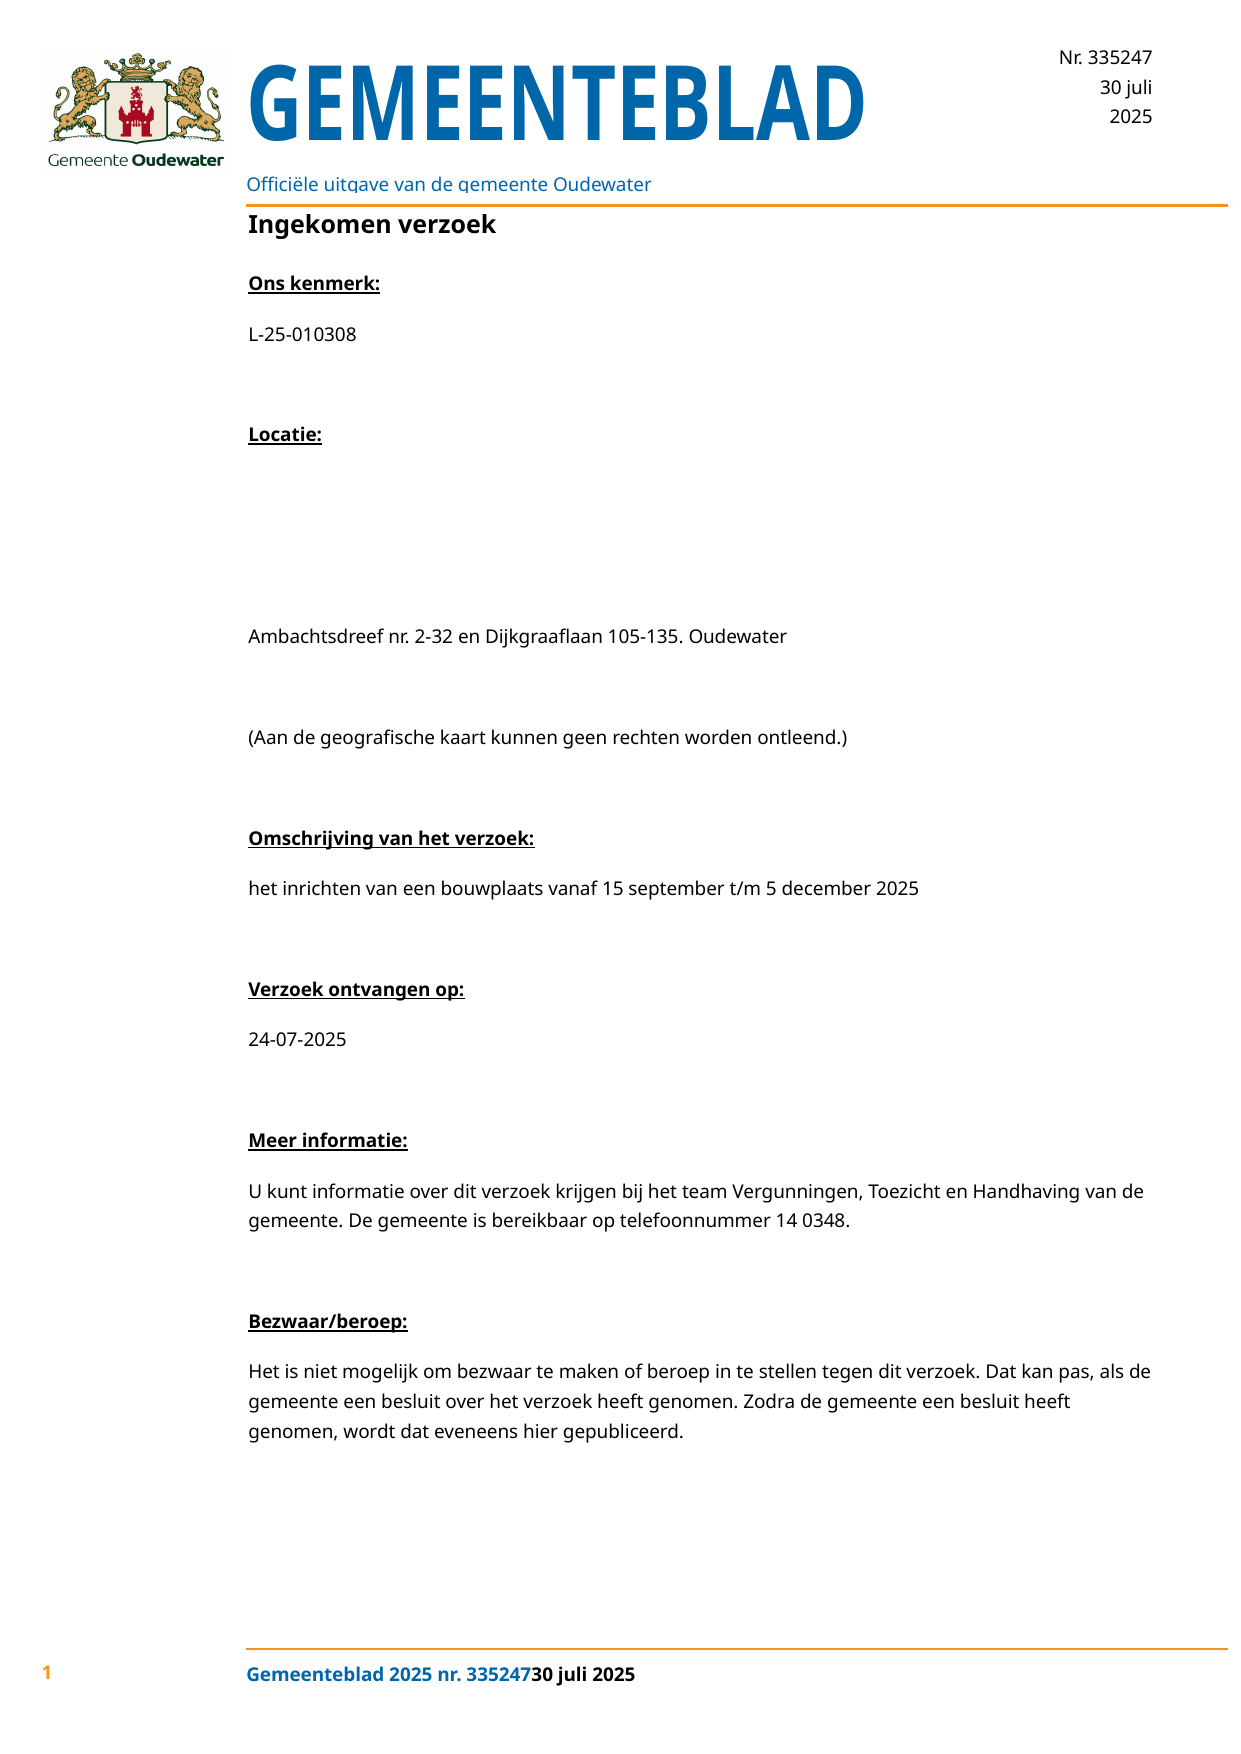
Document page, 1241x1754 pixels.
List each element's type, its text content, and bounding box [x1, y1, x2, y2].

text 24-07-2025 [248, 1027, 1152, 1052]
text Het is niet mogelijk om bezwaar te maken of beroep in te stellen tegen dit verzoek. Dat kan pas, als de gemeente een besluit over het verzoek heeft genomen. Zodra de gemeente een besluit heeft genomen, wordt dat eveneens hier gepubliceerd. [248, 1359, 1152, 1443]
text Ons kenmerk: [248, 270, 1152, 296]
text Meer informatie: [248, 1127, 1152, 1153]
text Omschrijving van het verzoek: [248, 825, 1152, 851]
text het inrichten van een bouwplaats vanaf 15 september t/m 5 december 2025 [248, 875, 1152, 901]
text L-25-010308 [248, 321, 1152, 346]
text Bezwaar/beroep: [248, 1308, 1152, 1334]
text (Aan de geografische kaart kunnen geen rechten worden ontleend.) [248, 724, 1152, 750]
text Ingekomen verzoek [248, 207, 1152, 241]
text Ambachtsdreef nr. 2-32 en Dijkgraaflaan 105-135. Oudewater [248, 623, 1152, 649]
text Locatie: [248, 422, 1152, 447]
text Verzoek ontvangen op: [248, 976, 1152, 1002]
picture [41, 47, 231, 172]
text U kunt informatie over dit verzoek krijgen bij het team Vergunningen, Toezicht en Handhaving van de gemeente. De gemeente is bereikbaar op telefoonnummer 14 0348. [248, 1178, 1152, 1233]
